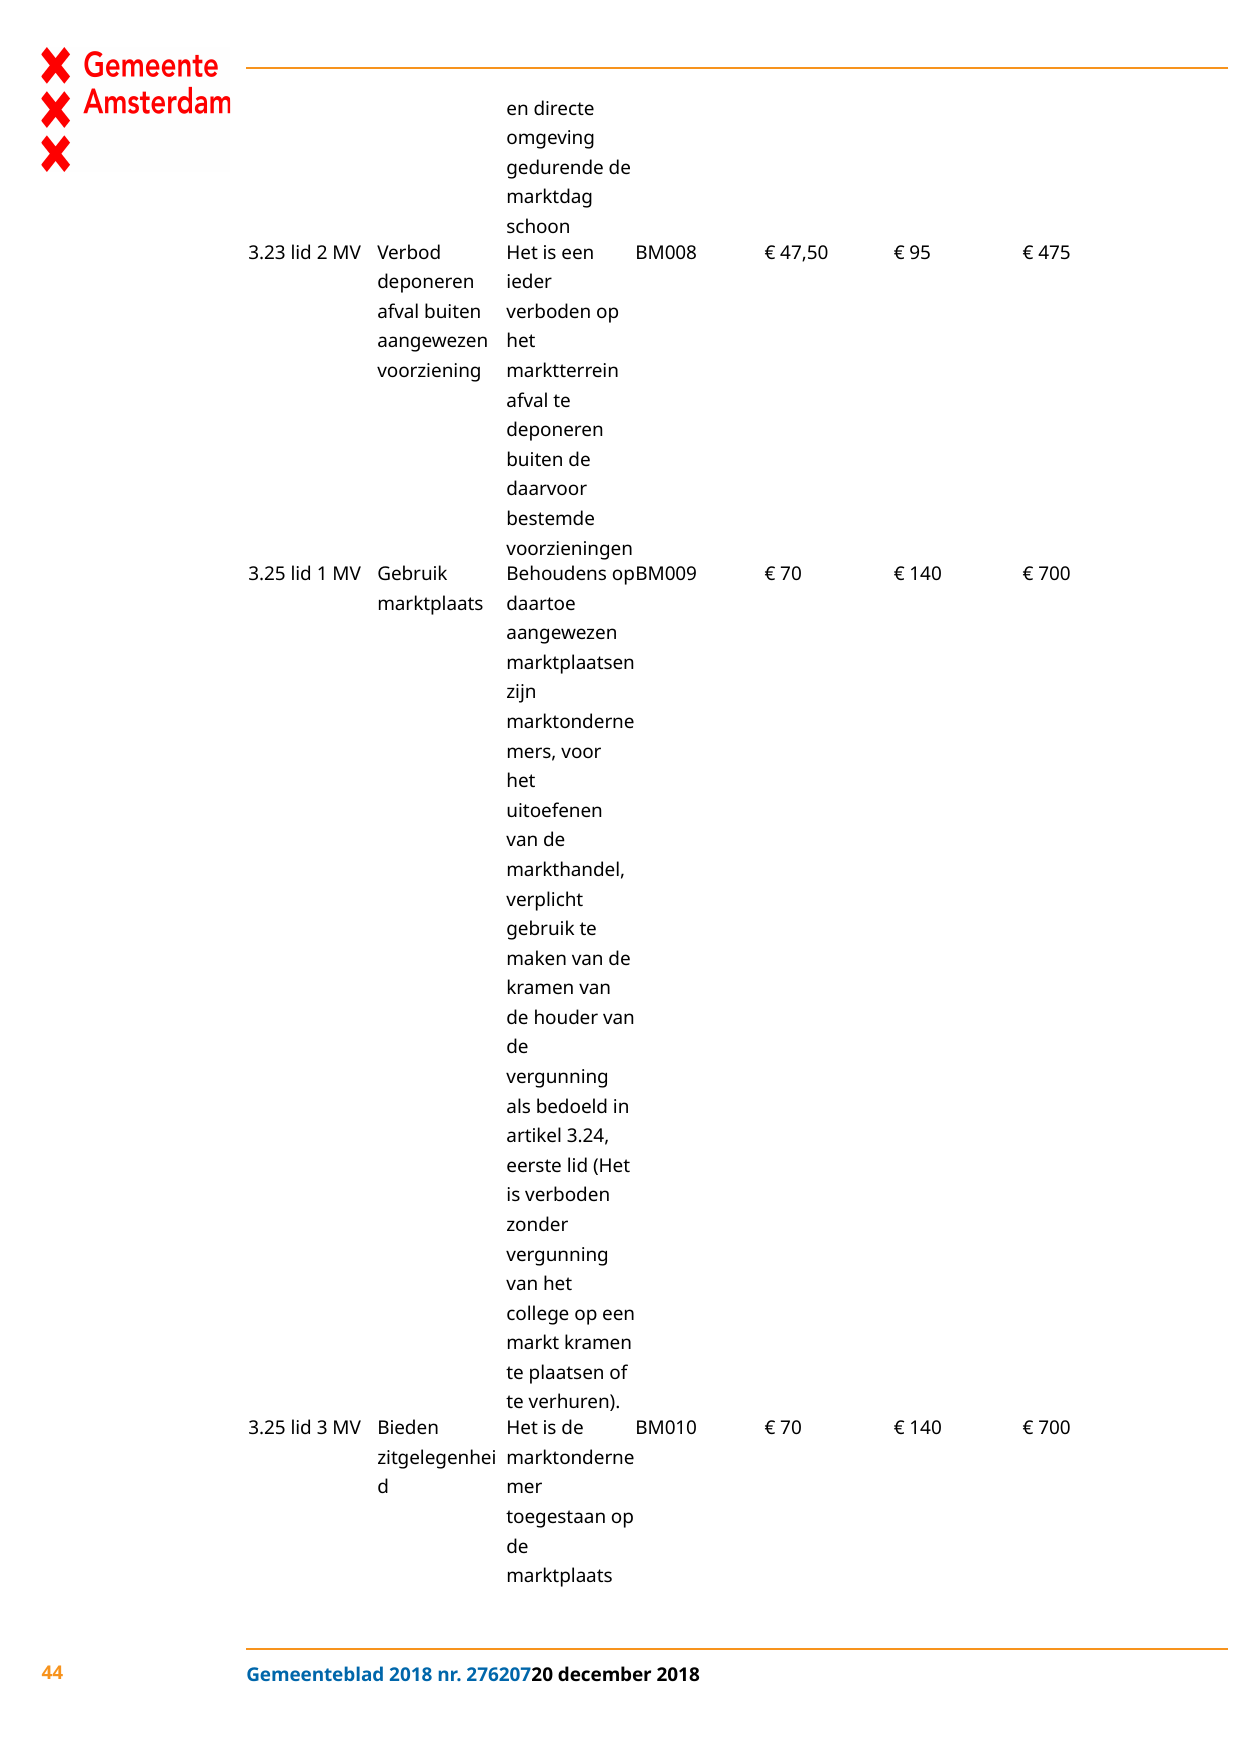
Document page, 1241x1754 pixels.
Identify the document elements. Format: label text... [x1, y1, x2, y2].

table_cell Verbod deponeren afval buiten aangewezen voorziening [377, 239, 506, 560]
table_cell [894, 95, 1022, 239]
table_cell [377, 95, 506, 239]
table_cell € 95 [894, 239, 1022, 560]
table_cell BM008 [635, 239, 764, 560]
table_cell 3.25 lid 3 MV [248, 1415, 377, 1588]
table_cell Het is de marktondernemer toegestaan op de marktplaats [506, 1415, 635, 1588]
table_cell € 700 [1023, 1415, 1152, 1588]
table_cell [1023, 95, 1152, 239]
picture [41, 47, 231, 172]
table_cell € 140 [894, 560, 1022, 1414]
table_cell € 70 [764, 560, 893, 1414]
table_cell 3.25 lid 1 MV [248, 560, 377, 1414]
table_cell [635, 95, 764, 239]
table_cell [764, 95, 893, 239]
table_cell Bieden zitgelegenheid [377, 1415, 506, 1588]
table_cell € 700 [1023, 560, 1152, 1414]
table_cell en directe omgeving gedurende de marktdag schoon [506, 95, 635, 239]
table_cell BM009 [635, 560, 764, 1414]
table_cell [248, 95, 377, 239]
table_cell Het is een ieder verboden op het marktterrein afval te deponeren buiten de daarvoor bestemde voorzieningen [506, 239, 635, 560]
table_cell Gebruik marktplaats [377, 560, 506, 1414]
table_cell € 70 [764, 1415, 893, 1588]
table_cell € 47,50 [764, 239, 893, 560]
table_cell € 140 [894, 1415, 1022, 1588]
table_cell € 475 [1023, 239, 1152, 560]
table_cell BM010 [635, 1415, 764, 1588]
table_cell 3.23 lid 2 MV [248, 239, 377, 560]
table_cell Behoudens op daartoe aangewezen marktplaatsen zijn marktondernemers, voor het uitoefenen van de markthandel, verplicht gebruik te maken van de kramen van de houder van de vergunning als bedoeld in artikel 3.24, eerste lid (Het is verboden zonder vergunning van het college op een markt kramen te plaatsen of te verhuren). [506, 560, 635, 1414]
